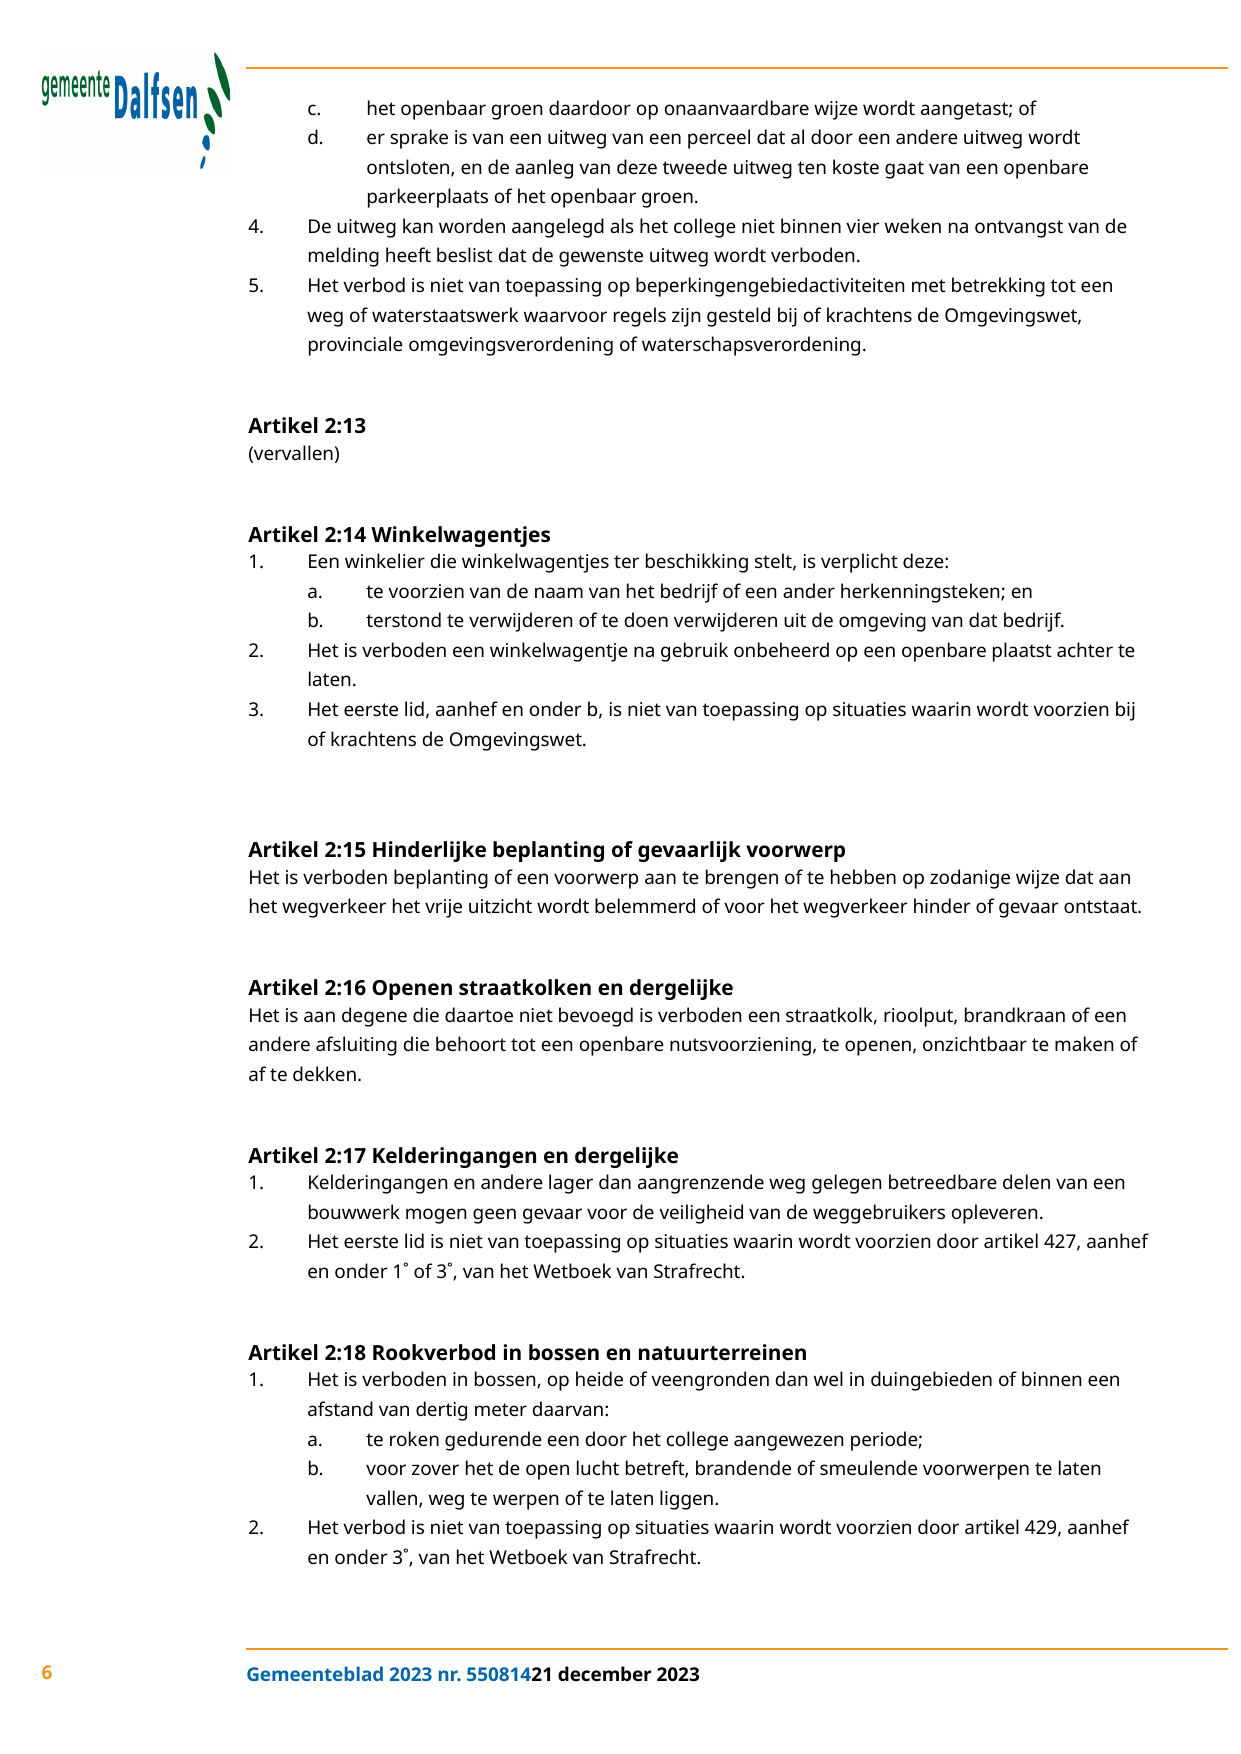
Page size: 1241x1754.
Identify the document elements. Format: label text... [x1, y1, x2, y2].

list het openbaar groen daardoor op onaanvaardbare wijze wordt aangetast; of [307, 95, 1152, 121]
picture [41, 47, 231, 172]
list Een winkelier die winkelwagentjes ter beschikking stelt, is verplicht deze: [248, 548, 1152, 574]
text Het is aan degene die daartoe niet bevoegd is verboden een straatkolk, rioolput, brandkraan of een andere afsluiting die behoort tot een openbare nutsvoorziening, te openen, onzichtbaar te maken of af te dekken. [248, 1002, 1152, 1087]
list Het eerste lid is niet van toepassing op situaties waarin wordt voorzien door artikel 427, aanhef en onder 1˚ of 3˚, van het Wetboek van Strafrecht. [248, 1229, 1152, 1284]
text Artikel 2:13 [248, 411, 1152, 440]
list te roken gedurende een door het college aangewezen periode; [307, 1426, 1152, 1452]
list Het is verboden een winkelwagentje na gebruik onbeheerd op een openbare plaatst achter te laten. [248, 637, 1152, 692]
text Artikel 2:16 Openen straatkolken en dergelijke [248, 973, 1152, 1002]
list Het eerste lid, aanhef en onder b, is niet van toepassing op situaties waarin wordt voorzien bij of krachtens de Omgevingswet. [248, 696, 1152, 752]
text Artikel 2:15 Hinderlijke beplanting of gevaarlijk voorwerp [248, 835, 1152, 864]
text (vervallen) [248, 440, 1152, 466]
list Het is verboden in bossen, op heide of veengronden dan wel in duingebieden of binnen een afstand van dertig meter daarvan: [248, 1367, 1152, 1422]
text Artikel 2:14 Winkelwagentjes [248, 520, 1152, 548]
text Artikel 2:18 Rookverbod in bossen en natuurterreinen [248, 1338, 1152, 1367]
list voor zover het de open lucht betreft, brandende of smeulende voorwerpen te laten vallen, weg te werpen of te laten liggen. [307, 1455, 1152, 1511]
list Het verbod is niet van toepassing op situaties waarin wordt voorzien door artikel 429, aanhef en onder 3˚, van het Wetboek van Strafrecht. [248, 1514, 1152, 1570]
list Het verbod is niet van toepassing op beperkingengebiedactiviteiten met betrekking tot een weg of waterstaatswerk waarvoor regels zijn gesteld bij of krachtens de Omgevingswet, provinciale omgevingsverordening of waterschapsverordening. [248, 272, 1152, 357]
list er sprake is van een uitweg van een perceel dat al door een andere uitweg wordt ontsloten, en de aanleg van deze tweede uitweg ten koste gaat van een openbare parkeerplaats of het openbaar groen. [307, 124, 1152, 209]
text Het is verboden beplanting of een voorwerp aan te brengen of te hebben op zodanige wijze dat aan het wegverkeer het vrije uitzicht wordt belemmerd of voor het wegverkeer hinder of gevaar ontstaat. [248, 864, 1152, 919]
list De uitweg kan worden aangelegd als het college niet binnen vier weken na ontvangst van de melding heeft beslist dat de gewenste uitweg wordt verboden. [248, 213, 1152, 268]
list terstond te verwijderen of te doen verwijderen uit de omgeving van dat bedrijf. [307, 607, 1152, 633]
list te voorzien van de naam van het bedrijf of een ander herkenningsteken; en [307, 578, 1152, 604]
list Kelderingangen en andere lager dan aangrenzende weg gelegen betreedbare delen van een bouwwerk mogen geen gevaar voor de veiligheid van de weggebruikers opleveren. [248, 1169, 1152, 1225]
text Artikel 2:17 Kelderingangen en dergelijke [248, 1141, 1152, 1169]
